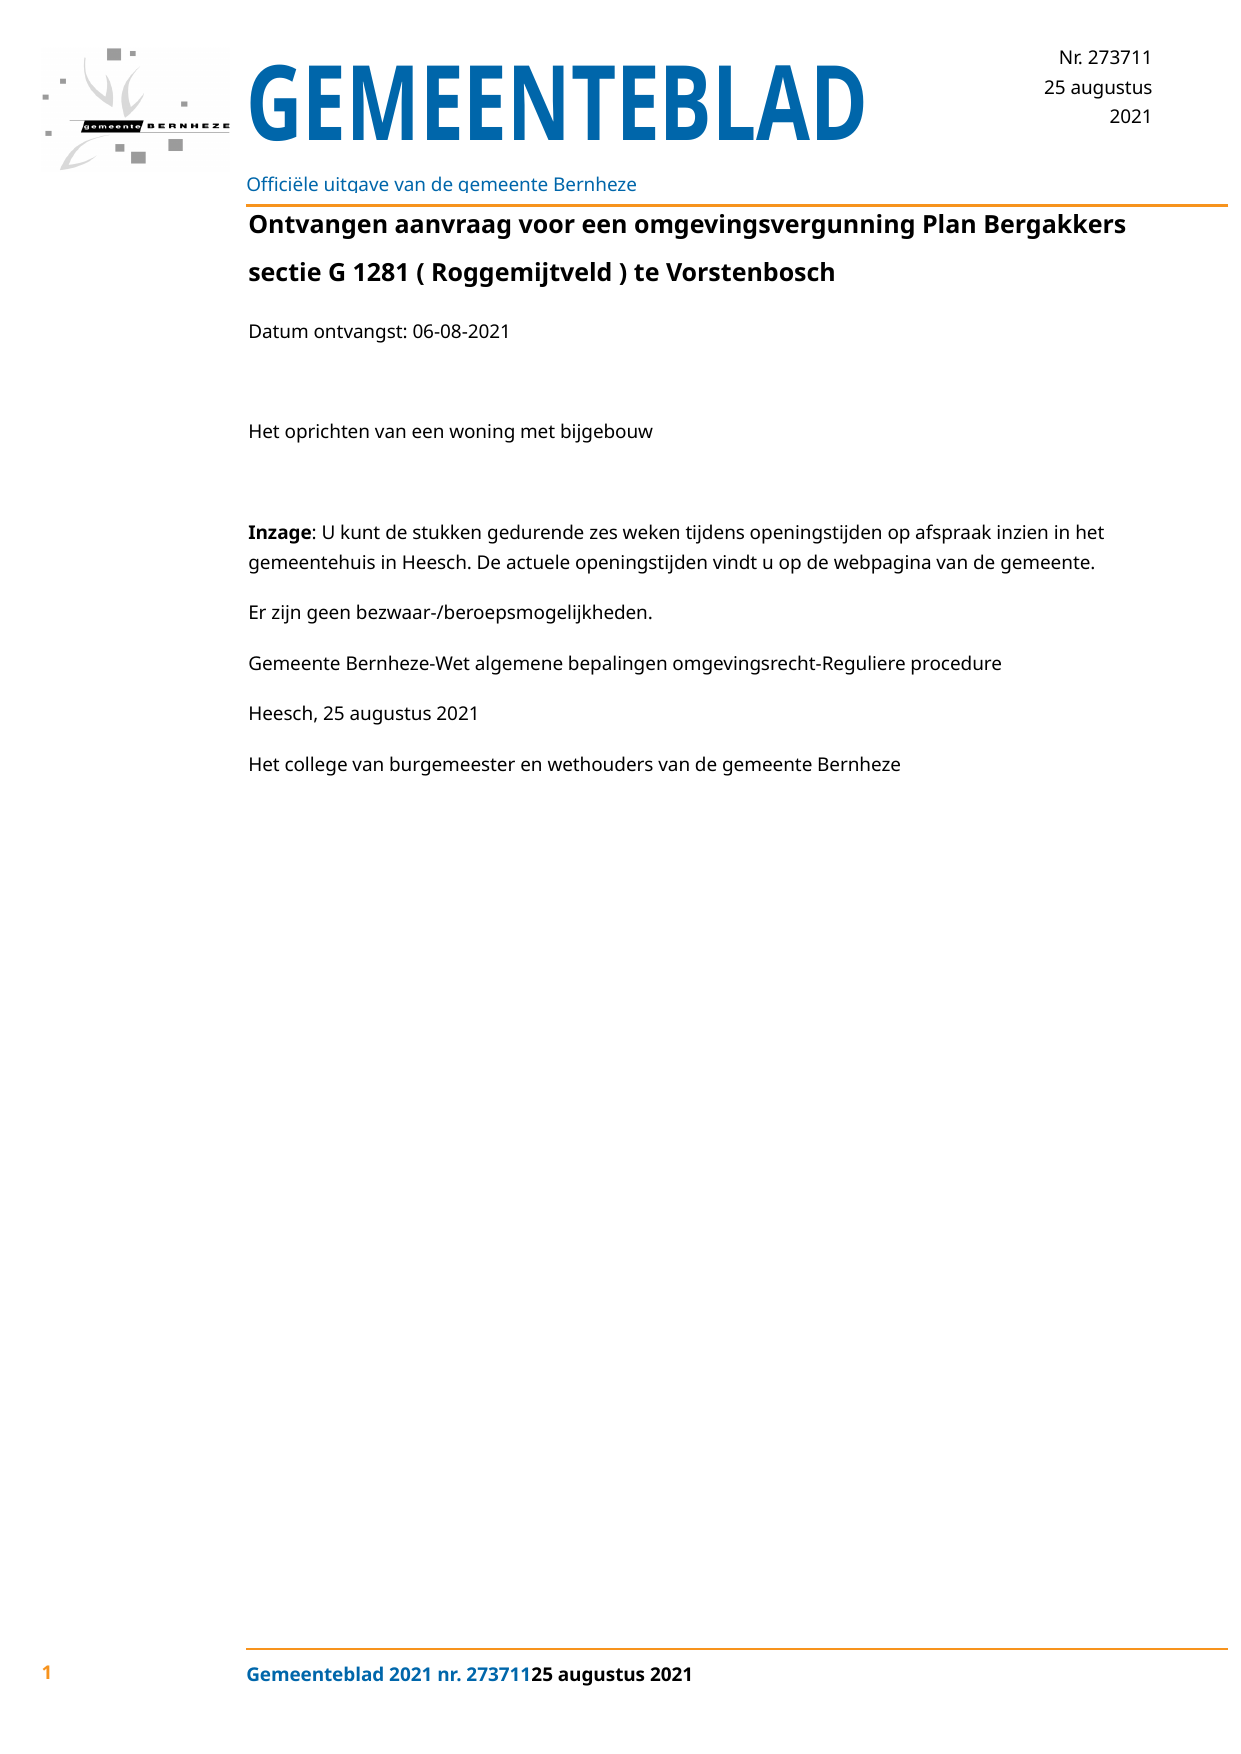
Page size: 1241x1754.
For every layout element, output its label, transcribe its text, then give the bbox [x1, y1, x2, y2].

text Er zijn geen bezwaar-/beroepsmogelijkheden. [248, 599, 1152, 625]
picture [41, 47, 231, 172]
text Het oprichten van een woning met bijgebouw [248, 419, 1152, 444]
text Inzage: U kunt de stukken gedurende zes weken tijdens openingstijden op afspraak inzien in het gemeentehuis in Heesch. De actuele openingstijden vindt u op de webpagina van de gemeente. [248, 519, 1152, 575]
text Gemeente Bernheze-Wet algemene bepalingen omgevingsrecht-Reguliere procedure [248, 650, 1152, 676]
text Datum ontvangst: 06-08-2021 [248, 318, 1152, 344]
text Heesch, 25 augustus 2021 [248, 700, 1152, 726]
text Het college van burgemeester en wethouders van de gemeente Bernheze [248, 751, 1152, 777]
text Ontvangen aanvraag voor een omgevingsvergunning Plan Bergakkers sectie G 1281 ( Roggemijtveld ) te Vorstenbosch [248, 207, 1152, 288]
